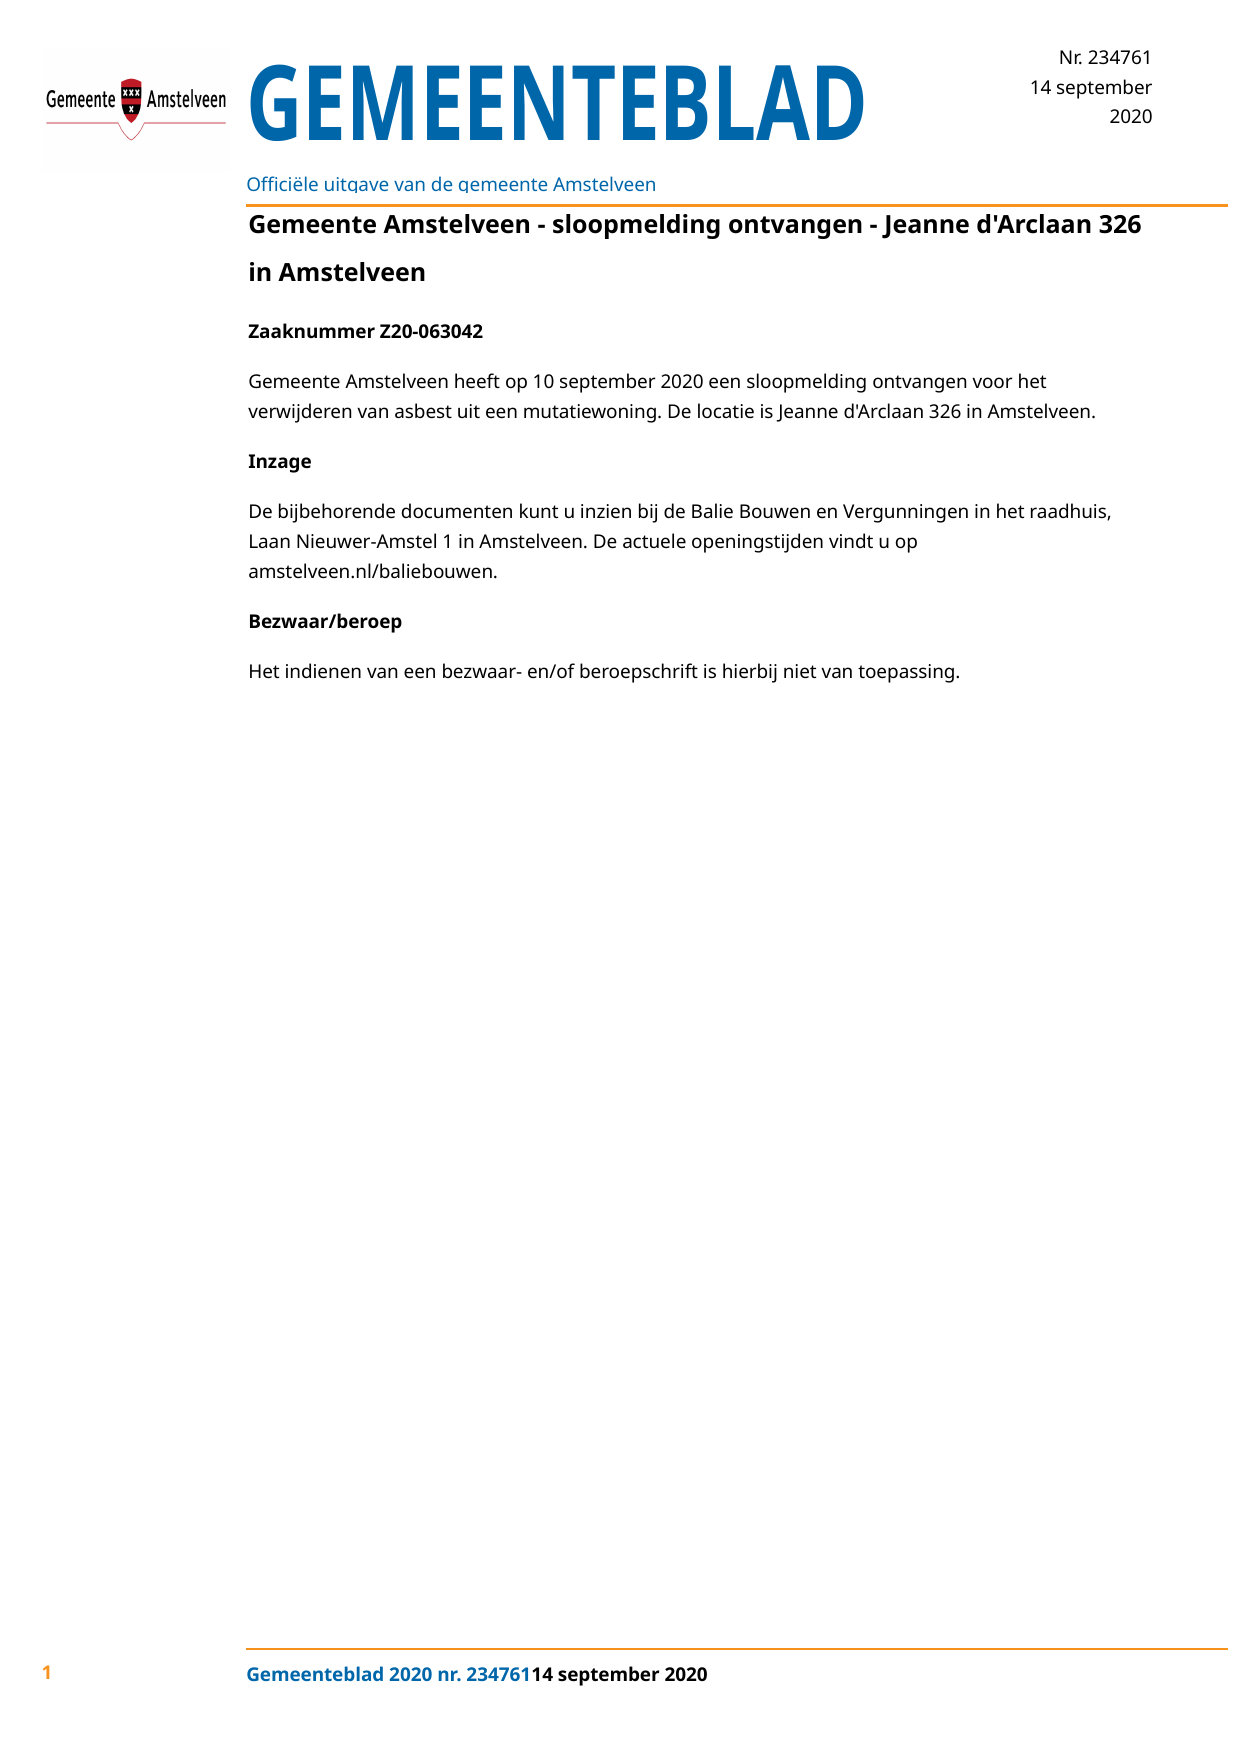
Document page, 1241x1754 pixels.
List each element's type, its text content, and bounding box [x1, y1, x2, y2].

text Het indienen van een bezwaar- en/of beroepschrift is hierbij niet van toepassing. [248, 659, 1152, 684]
text Gemeente Amstelveen - sloopmelding ontvangen - Jeanne d'Arclaan 326 in Amstelveen [248, 207, 1152, 288]
text Inzage [248, 448, 1152, 474]
text De bijbehorende documenten kunt u inzien bij de Balie Bouwen en Vergunningen in het raadhuis, Laan Nieuwer-Amstel 1 in Amstelveen. De actuele openingstijden vindt u op amstelveen.nl/baliebouwen. [248, 499, 1152, 584]
text Bezwaar/beroep [248, 608, 1152, 634]
text Zaaknummer Z20-063042 [248, 318, 1152, 344]
text Gemeente Amstelveen heeft op 10 september 2020 een sloopmelding ontvangen voor het verwijderen van asbest uit een mutatiewoning. De locatie is Jeanne d'Arclaan 326 in Amstelveen. [248, 368, 1152, 424]
picture [41, 47, 231, 172]
